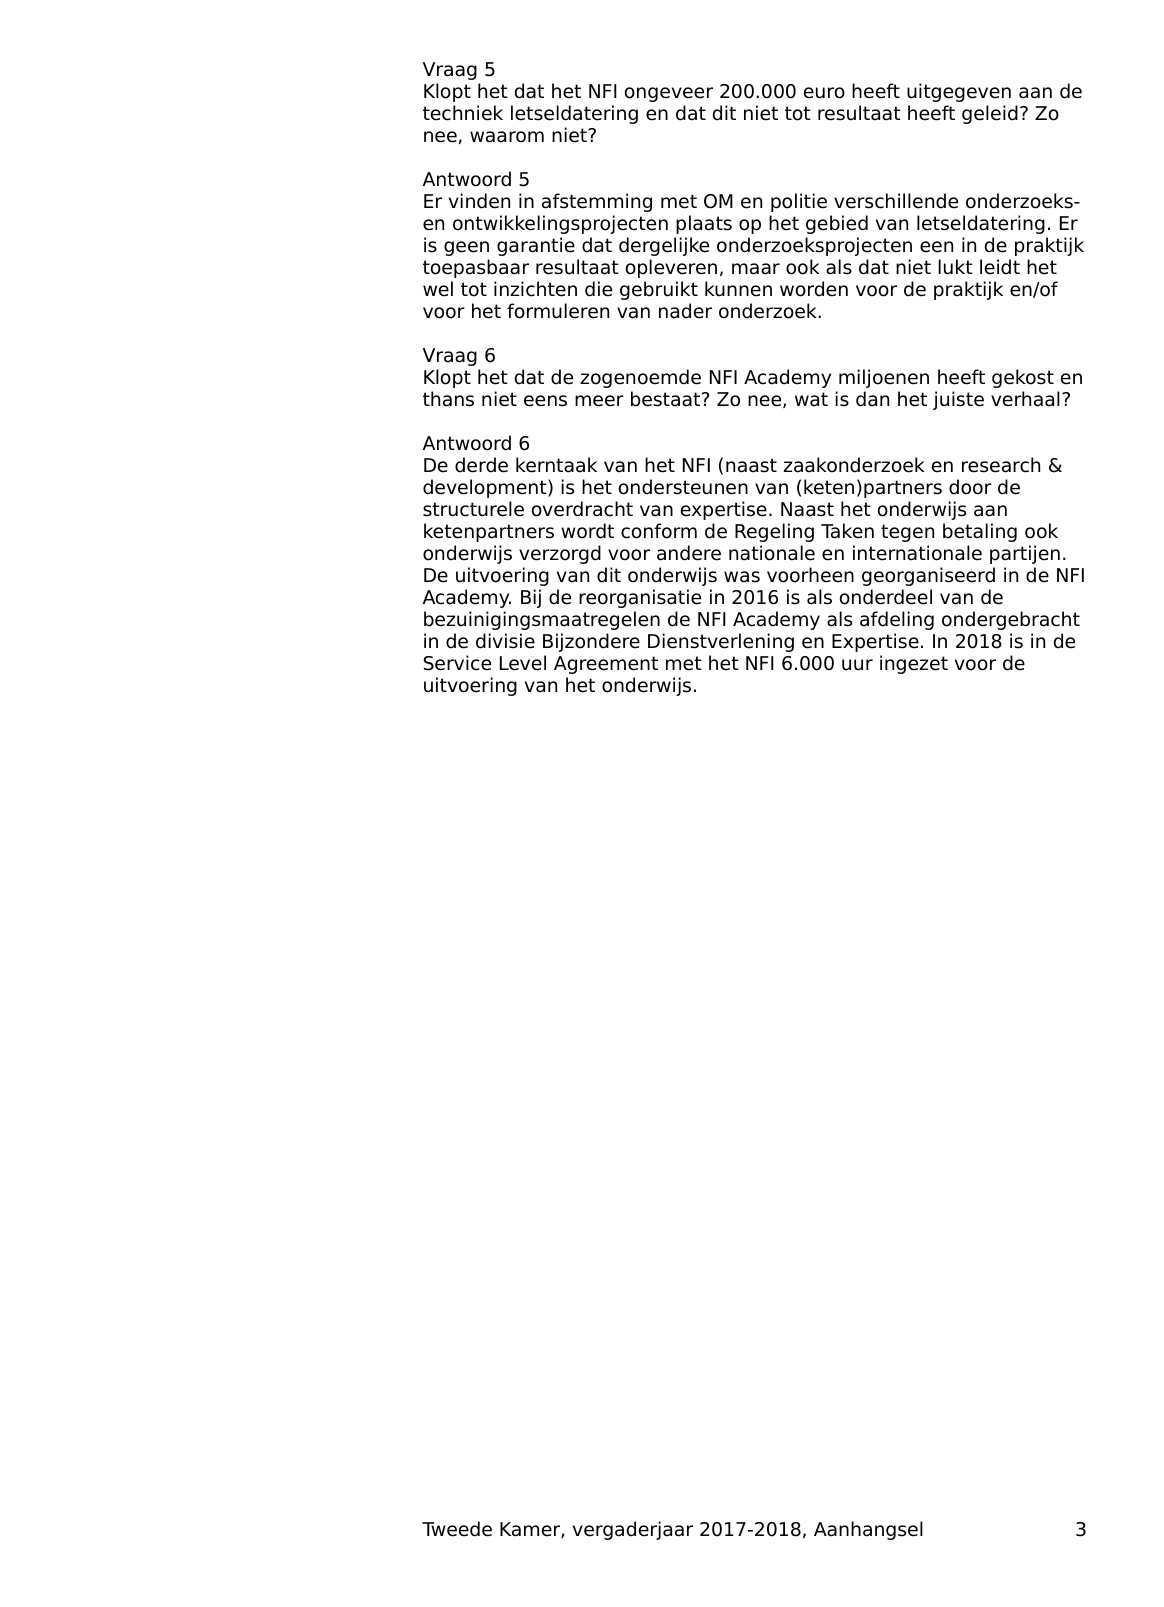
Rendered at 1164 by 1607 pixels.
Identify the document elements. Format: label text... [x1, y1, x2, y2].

text Klopt het dat de zogenoemde NFI Academy miljoenen heeft gekost en thans niet eens meer bestaat? Zo nee, wat is dan het juiste verhaal? [422, 367, 1087, 411]
text Vraag 6 [422, 345, 1087, 367]
text Antwoord 5 [422, 169, 1087, 191]
text Antwoord 6 [422, 433, 1087, 455]
text De derde kerntaak van het NFI (naast zaakonderzoek en research & development) is het ondersteunen van (keten)partners door de structurele overdracht van expertise. Naast het onderwijs aan ketenpartners wordt conform de Regeling Taken tegen betaling ook onderwijs verzorgd voor andere nationale en internationale partijen. De uitvoering van dit onderwijs was voorheen georganiseerd in de NFI Academy. Bij de reorganisatie in 2016 is als onderdeel van de bezuinigingsmaatregelen de NFI Academy als afdeling ondergebracht in de divisie Bijzondere Dienstverlening en Expertise. In 2018 is in de Service Level Agreement met het NFI 6.000 uur ingezet voor de uitvoering van het onderwijs. [422, 455, 1087, 697]
text Er vinden in afstemming met OM en politie verschillende onderzoeks- en ontwikkelingsprojecten plaats op het gebied van letseldatering. Er is geen garantie dat dergelijke onderzoeksprojecten een in de praktijk toepasbaar resultaat opleveren, maar ook als dat niet lukt leidt het wel tot inzichten die gebruikt kunnen worden voor de praktijk en/of voor het formuleren van nader onderzoek. [422, 191, 1087, 323]
text Vraag 5 [422, 59, 1087, 81]
text Klopt het dat het NFI ongeveer 200.000 euro heeft uitgegeven aan de techniek letseldatering en dat dit niet tot resultaat heeft geleid? Zo nee, waarom niet? [422, 81, 1087, 147]
